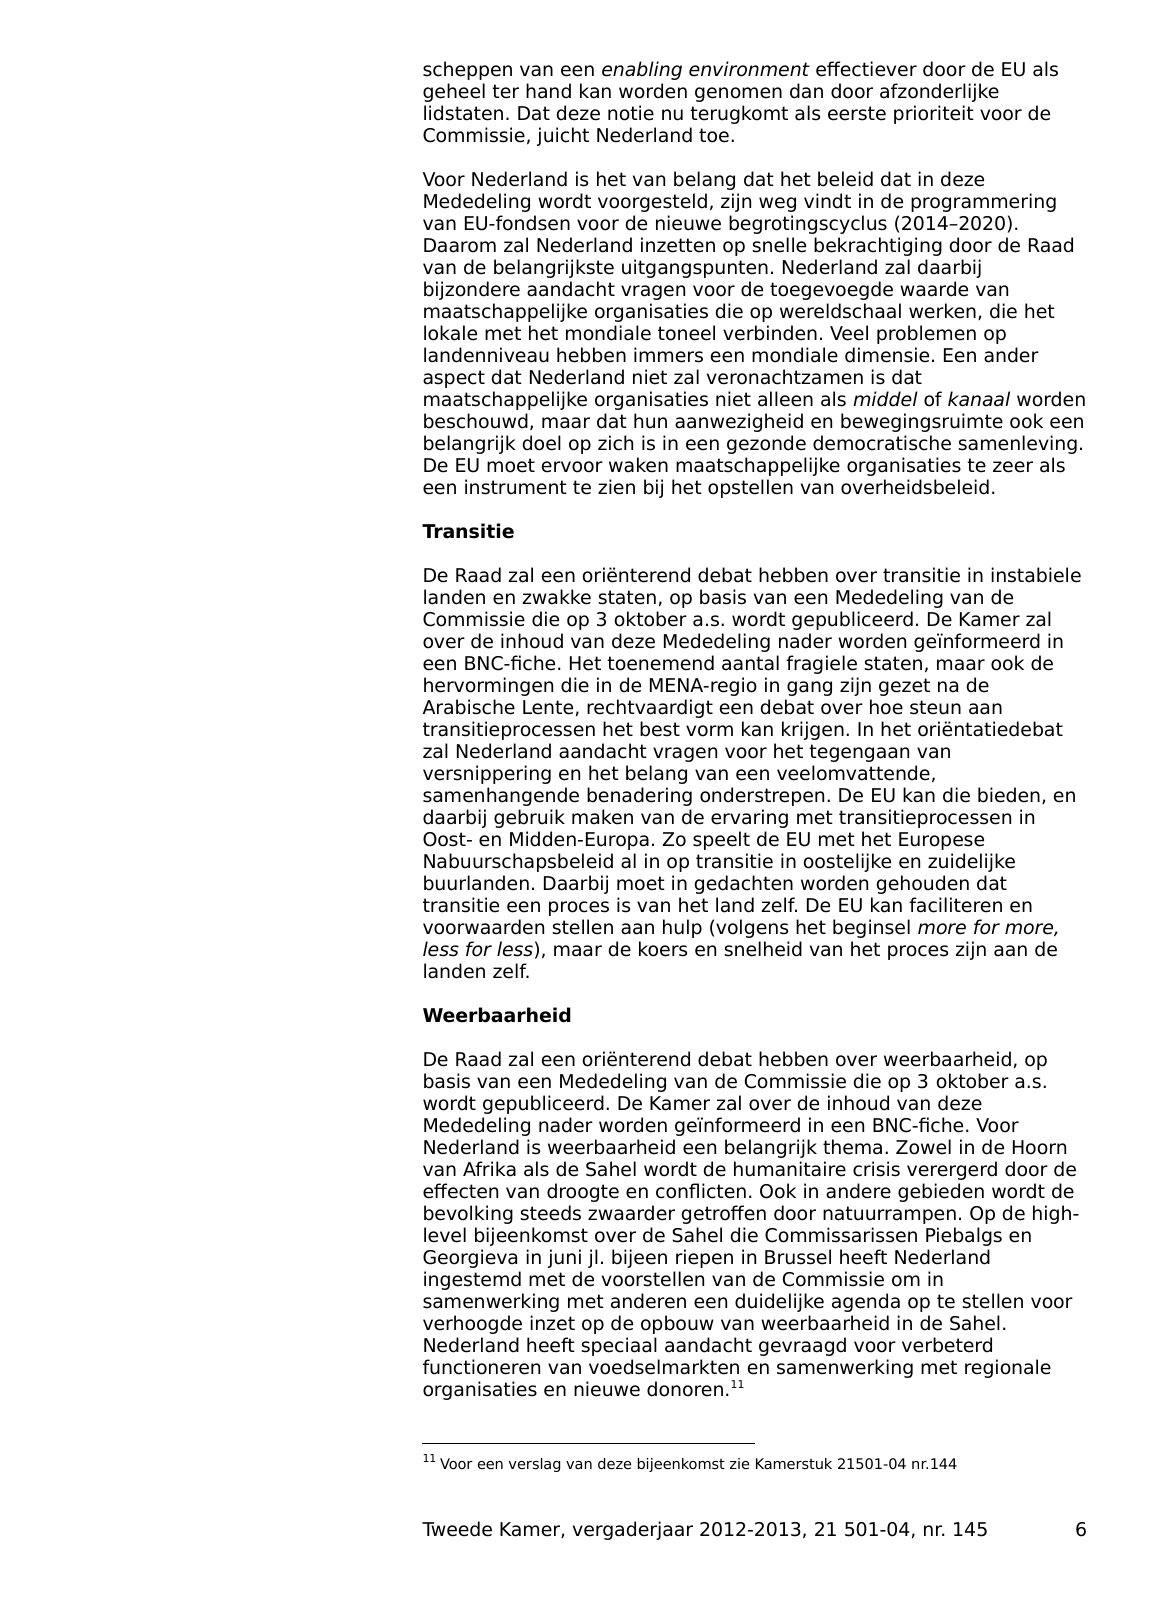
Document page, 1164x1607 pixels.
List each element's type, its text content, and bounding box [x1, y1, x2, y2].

text Voor Nederland is het van belang dat het beleid dat in deze Mededeling wordt voorgesteld, zijn weg vindt in de programmering van EU-fondsen voor de nieuwe begrotingscyclus (2014–2020). Daarom zal Nederland inzetten op snelle bekrachtiging door de Raad van de belangrijkste uitgangspunten. Nederland zal daarbij bijzondere aandacht vragen voor de toegevoegde waarde van maatschappelijke organisaties die op wereldschaal werken, die het lokale met het mondiale toneel verbinden. Veel problemen op landenniveau hebben immers een mondiale dimensie. Een ander aspect dat Nederland niet zal veronachtzamen is dat maatschappelijke organisaties niet alleen als middel of kanaal worden beschouwd, maar dat hun aanwezigheid en bewegingsruimte ook een belangrijk doel op zich is in een gezonde democratische samenleving. De EU moet ervoor waken maatschappelijke organisaties te zeer als een instrument te zien bij het opstellen van overheidsbeleid. [422, 169, 1087, 499]
text De Raad zal een oriënterend debat hebben over weerbaarheid, op basis van een Mededeling van de Commissie die op 3 oktober a.s. wordt gepubliceerd. De Kamer zal over de inhoud van deze Mededeling nader worden geïnformeerd in een BNC-fiche. Voor Nederland is weerbaarheid een belangrijk thema. Zowel in de Hoorn van Afrika als de Sahel wordt de humanitaire crisis verergerd door de effecten van droogte en conflicten. Ook in andere gebieden wordt de bevolking steeds zwaarder getroffen door natuurrampen. Op de high-level bijeenkomst over de Sahel die Commissarissen Piebalgs en Georgieva in juni jl. bijeen riepen in Brussel heeft Nederland ingestemd met de voorstellen van de Commissie om in samenwerking met anderen een duidelijke agenda op te stellen voor verhoogde inzet op de opbouw van weerbaarheid in de Sahel. Nederland heeft speciaal aandacht gevraagd voor verbeterd functioneren van voedselmarkten en samenwerking met regionale organisaties en nieuwe donoren. [422, 1049, 1087, 1401]
subtitle Transitie [422, 521, 1087, 543]
text Voor een verslag van deze bijeenkomst zie Kamerstuk 21501-04 nr.144 [422, 1452, 1087, 1474]
text scheppen van een enabling environment effectiever door de EU als geheel ter hand kan worden genomen dan door afzonderlijke lidstaten. Dat deze notie nu terugkomt als eerste prioriteit voor de Commissie, juicht Nederland toe. [422, 59, 1087, 147]
subtitle Weerbaarheid [422, 1005, 1087, 1027]
text De Raad zal een oriënterend debat hebben over transitie in instabiele landen en zwakke staten, op basis van een Mededeling van de Commissie die op 3 oktober a.s. wordt gepubliceerd. De Kamer zal over de inhoud van deze Mededeling nader worden geïnformeerd in een BNC-fiche. Het toenemend aantal fragiele staten, maar ook de hervormingen die in de MENA-regio in gang zijn gezet na de Arabische Lente, rechtvaardigt een debat over hoe steun aan transitieprocessen het best vorm kan krijgen. In het oriëntatiedebat zal Nederland aandacht vragen voor het tegengaan van versnippering en het belang van een veelomvattende, samenhangende benadering onderstrepen. De EU kan die bieden, en daarbij gebruik maken van de ervaring met transitieprocessen in Oost- en Midden-Europa. Zo speelt de EU met het Europese Nabuurschapsbeleid al in op transitie in oostelijke en zuidelijke buurlanden. Daarbij moet in gedachten worden gehouden dat transitie een proces is van het land zelf. De EU kan faciliteren en voorwaarden stellen aan hulp (volgens het beginsel more for more, less for less), maar de koers en snelheid van het proces zijn aan de landen zelf. [422, 565, 1087, 983]
